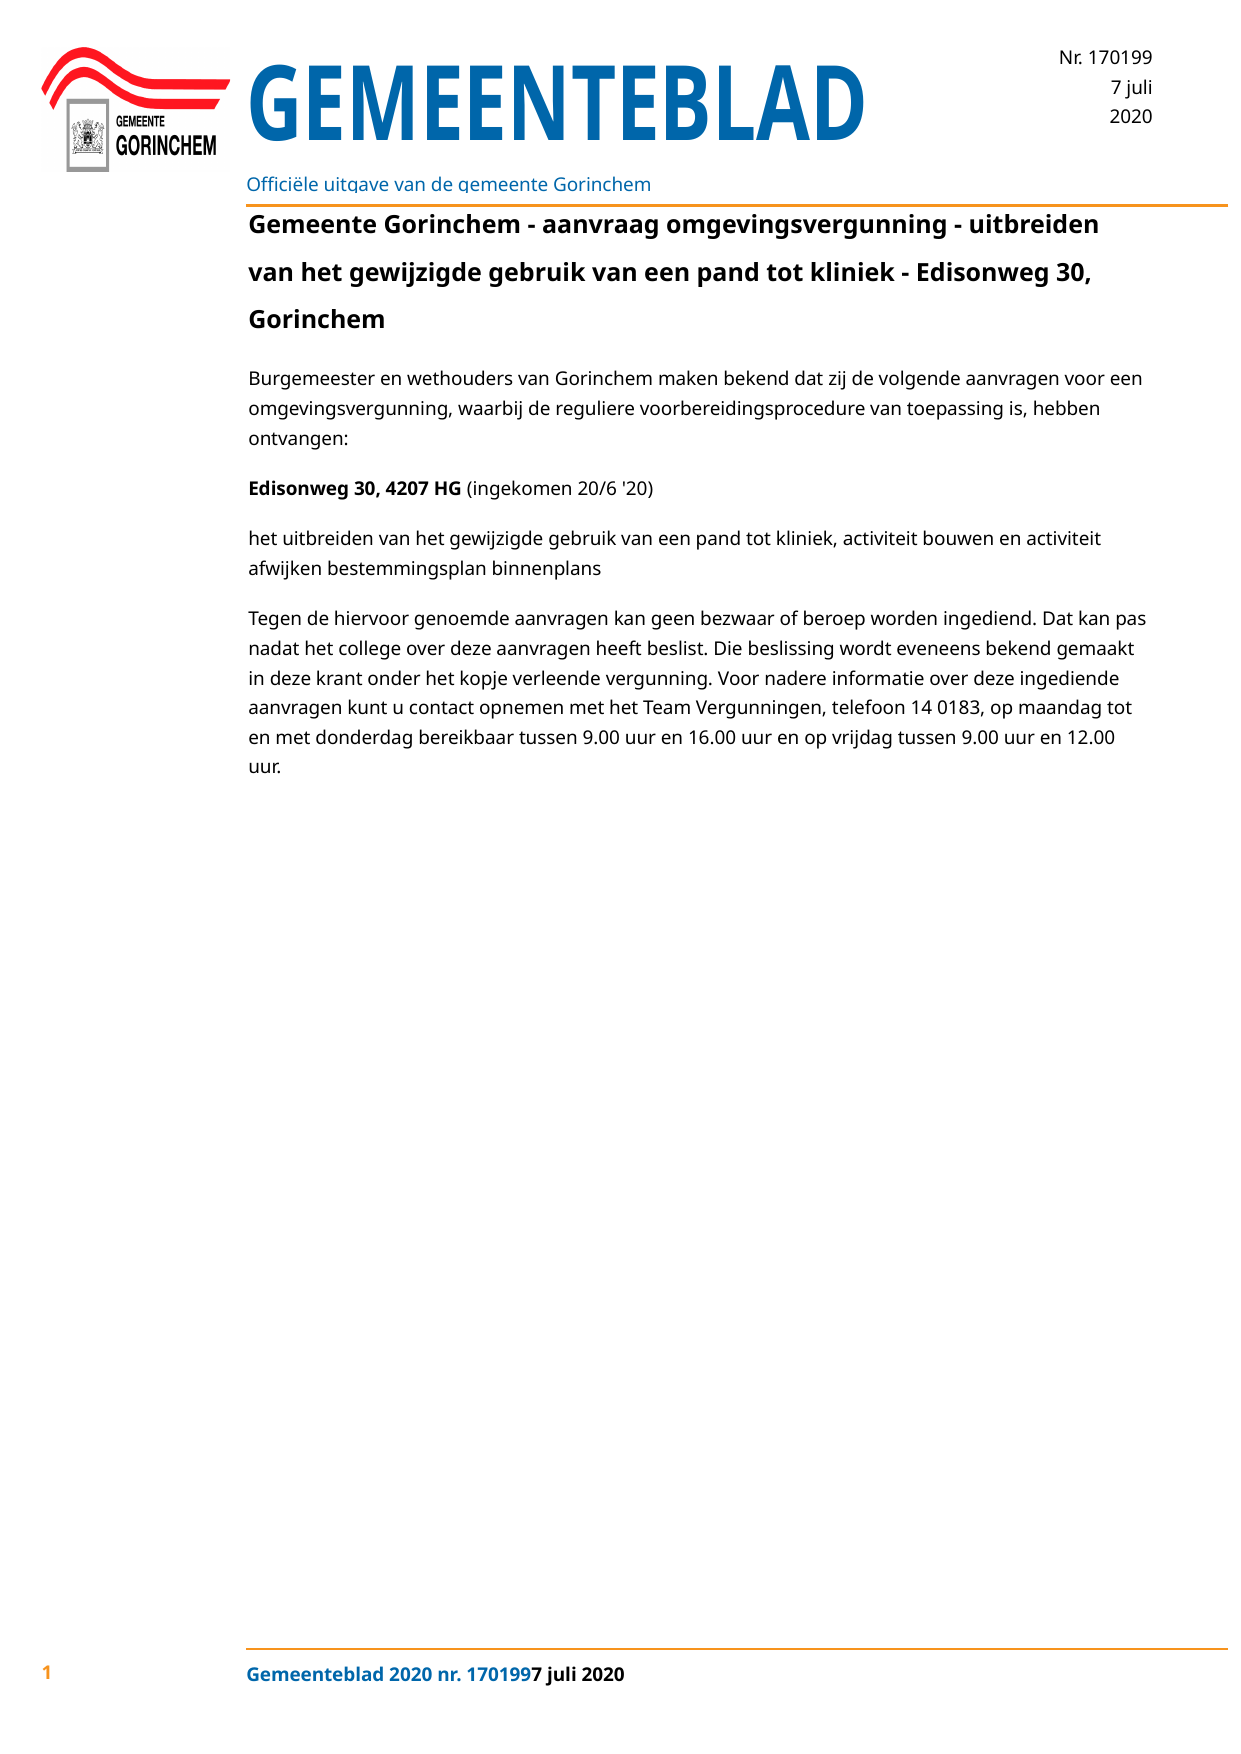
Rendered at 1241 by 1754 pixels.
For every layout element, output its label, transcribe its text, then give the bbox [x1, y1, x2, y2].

picture [41, 47, 231, 172]
text Burgemeester en wethouders van Gorinchem maken bekend dat zij de volgende aanvragen voor een omgevingsvergunning, waarbij de reguliere voorbereidingsprocedure van toepassing is, hebben ontvangen: [248, 366, 1152, 450]
text Tegen de hiervoor genoemde aanvragen kan geen bezwaar of beroep worden ingediend. Dat kan pas nadat het college over deze aanvragen heeft beslist. Die beslissing wordt eveneens bekend gemaakt in deze krant onder het kopje verleende vergunning. Voor nadere informatie over deze ingediende aanvragen kunt u contact opnemen met het Team Vergunningen, telefoon 14 0183, op maandag tot en met donderdag bereikbaar tussen 9.00 uur en 16.00 uur en op vrijdag tussen 9.00 uur en 12.00 uur. [248, 606, 1152, 779]
text Gemeente Gorinchem - aanvraag omgevingsvergunning - uitbreiden van het gewijzigde gebruik van een pand tot kliniek - Edisonweg 30, Gorinchem [248, 207, 1152, 336]
text het uitbreiden van het gewijzigde gebruik van een pand tot kliniek, activiteit bouwen en activiteit afwijken bestemmingsplan binnenplans [248, 526, 1152, 581]
text Edisonweg 30, 4207 HG (ingekomen 20/6 '20) [248, 475, 1152, 501]
